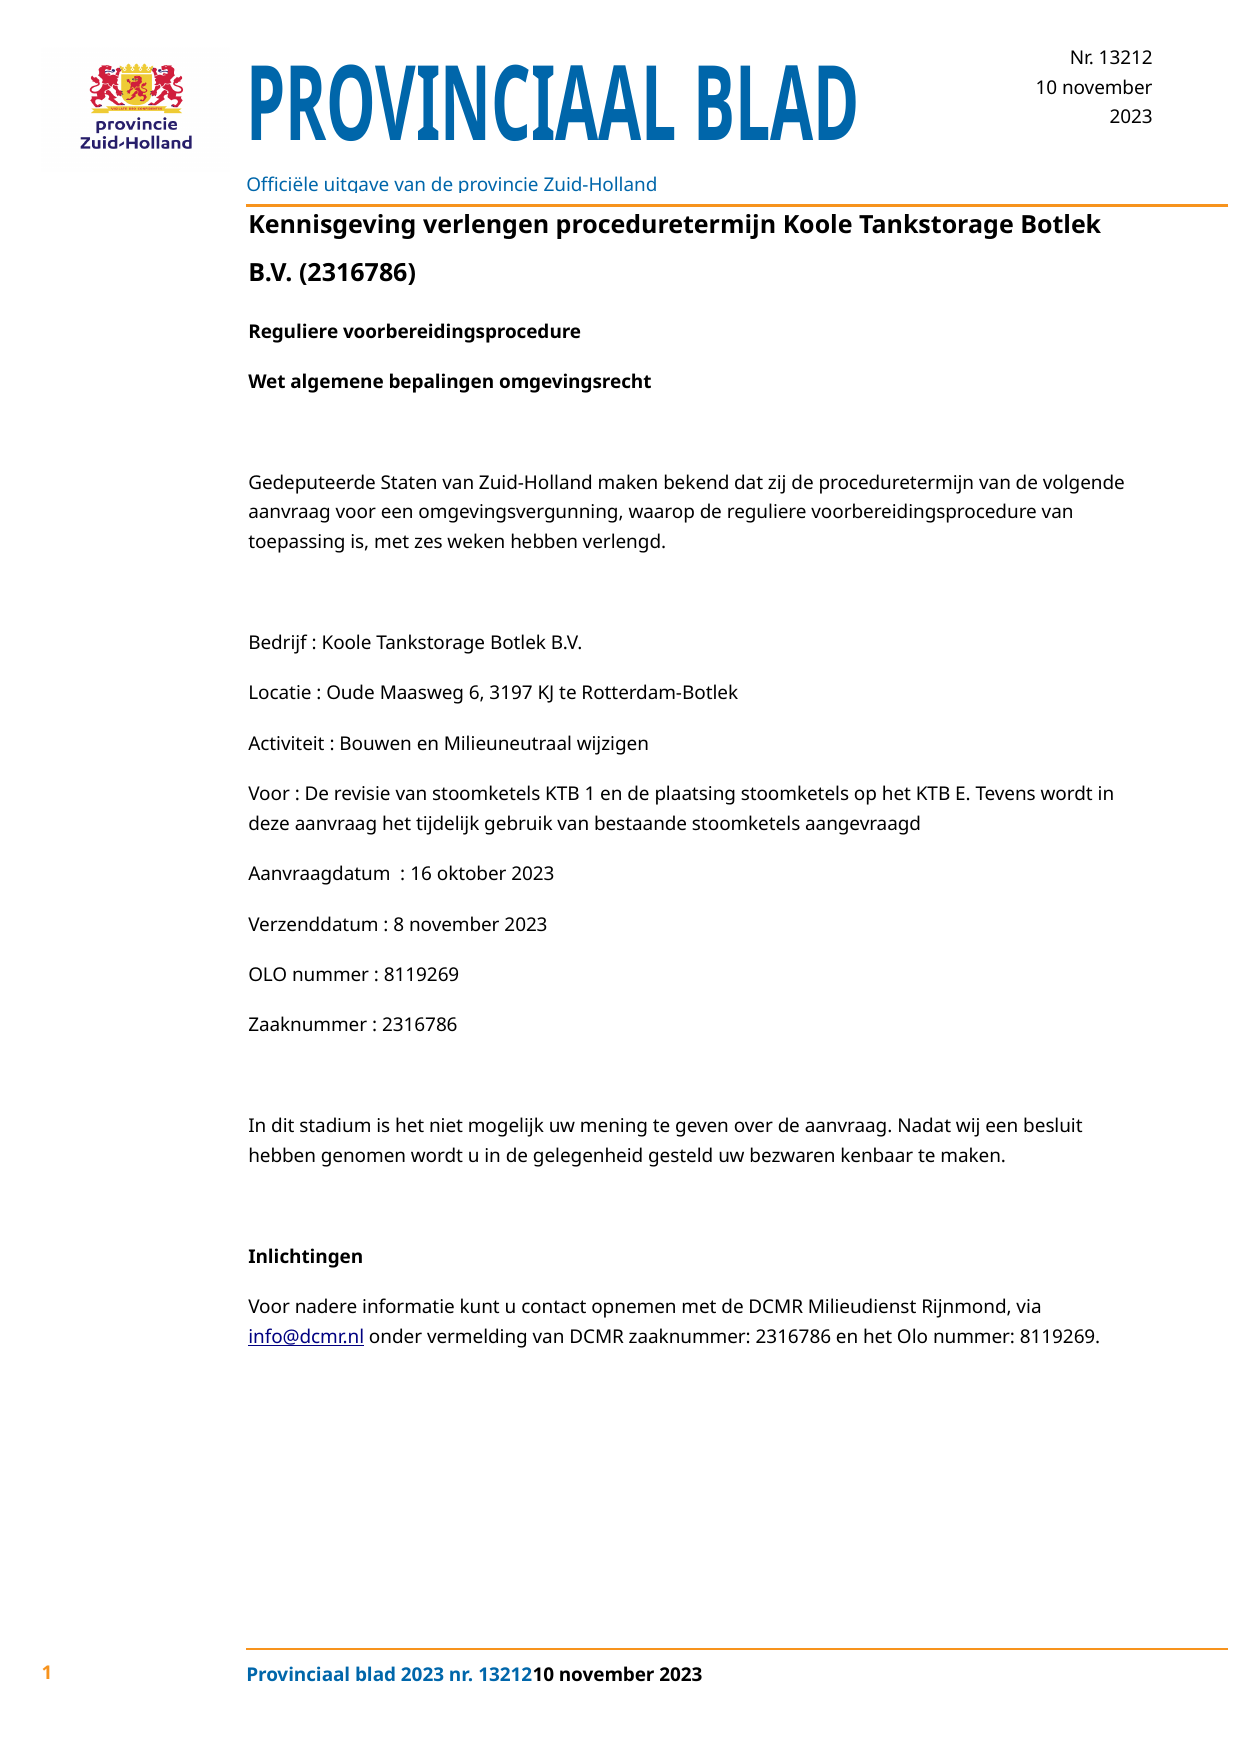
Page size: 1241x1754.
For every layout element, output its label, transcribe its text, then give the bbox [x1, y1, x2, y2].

text In dit stadium is het niet mogelijk uw mening te geven over de aanvraag. Nadat wij een besluit hebben genomen wordt u in de gelegenheid gesteld uw bezwaren kenbaar te maken. [248, 1112, 1152, 1168]
text Inlichtingen [248, 1243, 1152, 1269]
text Aanvraagdatum : 16 oktober 2023 [248, 860, 1152, 886]
text Bedrijf : Koole Tankstorage Botlek B.V. [248, 629, 1152, 655]
text Activiteit : Bouwen en Milieuneutraal wijzigen [248, 730, 1152, 756]
text Wet algemene bepalingen omgevingsrecht [248, 368, 1152, 394]
text Zaaknummer : 2316786 [248, 1012, 1152, 1037]
text Kennisgeving verlengen proceduretermijn Koole Tankstorage Botlek B.V. (2316786) [248, 207, 1152, 288]
text OLO nummer : 8119269 [248, 961, 1152, 987]
text Voor nadere informatie kunt u contact opnemen met de DCMR Milieudienst Rijnmond, via info@dcmr.nl onder vermelding van DCMR zaaknummer: 2316786 en het Olo nummer: 8119269. [248, 1293, 1152, 1349]
text Reguliere voorbereidingsprocedure [248, 318, 1152, 344]
text Gedeputeerde Staten van Zuid-Holland maken bekend dat zij de proceduretermijn van de volgende aanvraag voor een omgevingsvergunning, waarop de reguliere voorbereidingsprocedure van toepassing is, met zes weken hebben verlengd. [248, 469, 1152, 554]
picture [41, 47, 231, 172]
text Locatie : Oude Maasweg 6, 3197 KJ te Rotterdam-Botlek [248, 679, 1152, 705]
text Voor : De revisie van stoomketels KTB 1 en de plaatsing stoomketels op het KTB E. Tevens wordt in deze aanvraag het tijdelijk gebruik van bestaande stoomketels aangevraagd [248, 780, 1152, 836]
text Verzenddatum : 8 november 2023 [248, 911, 1152, 937]
